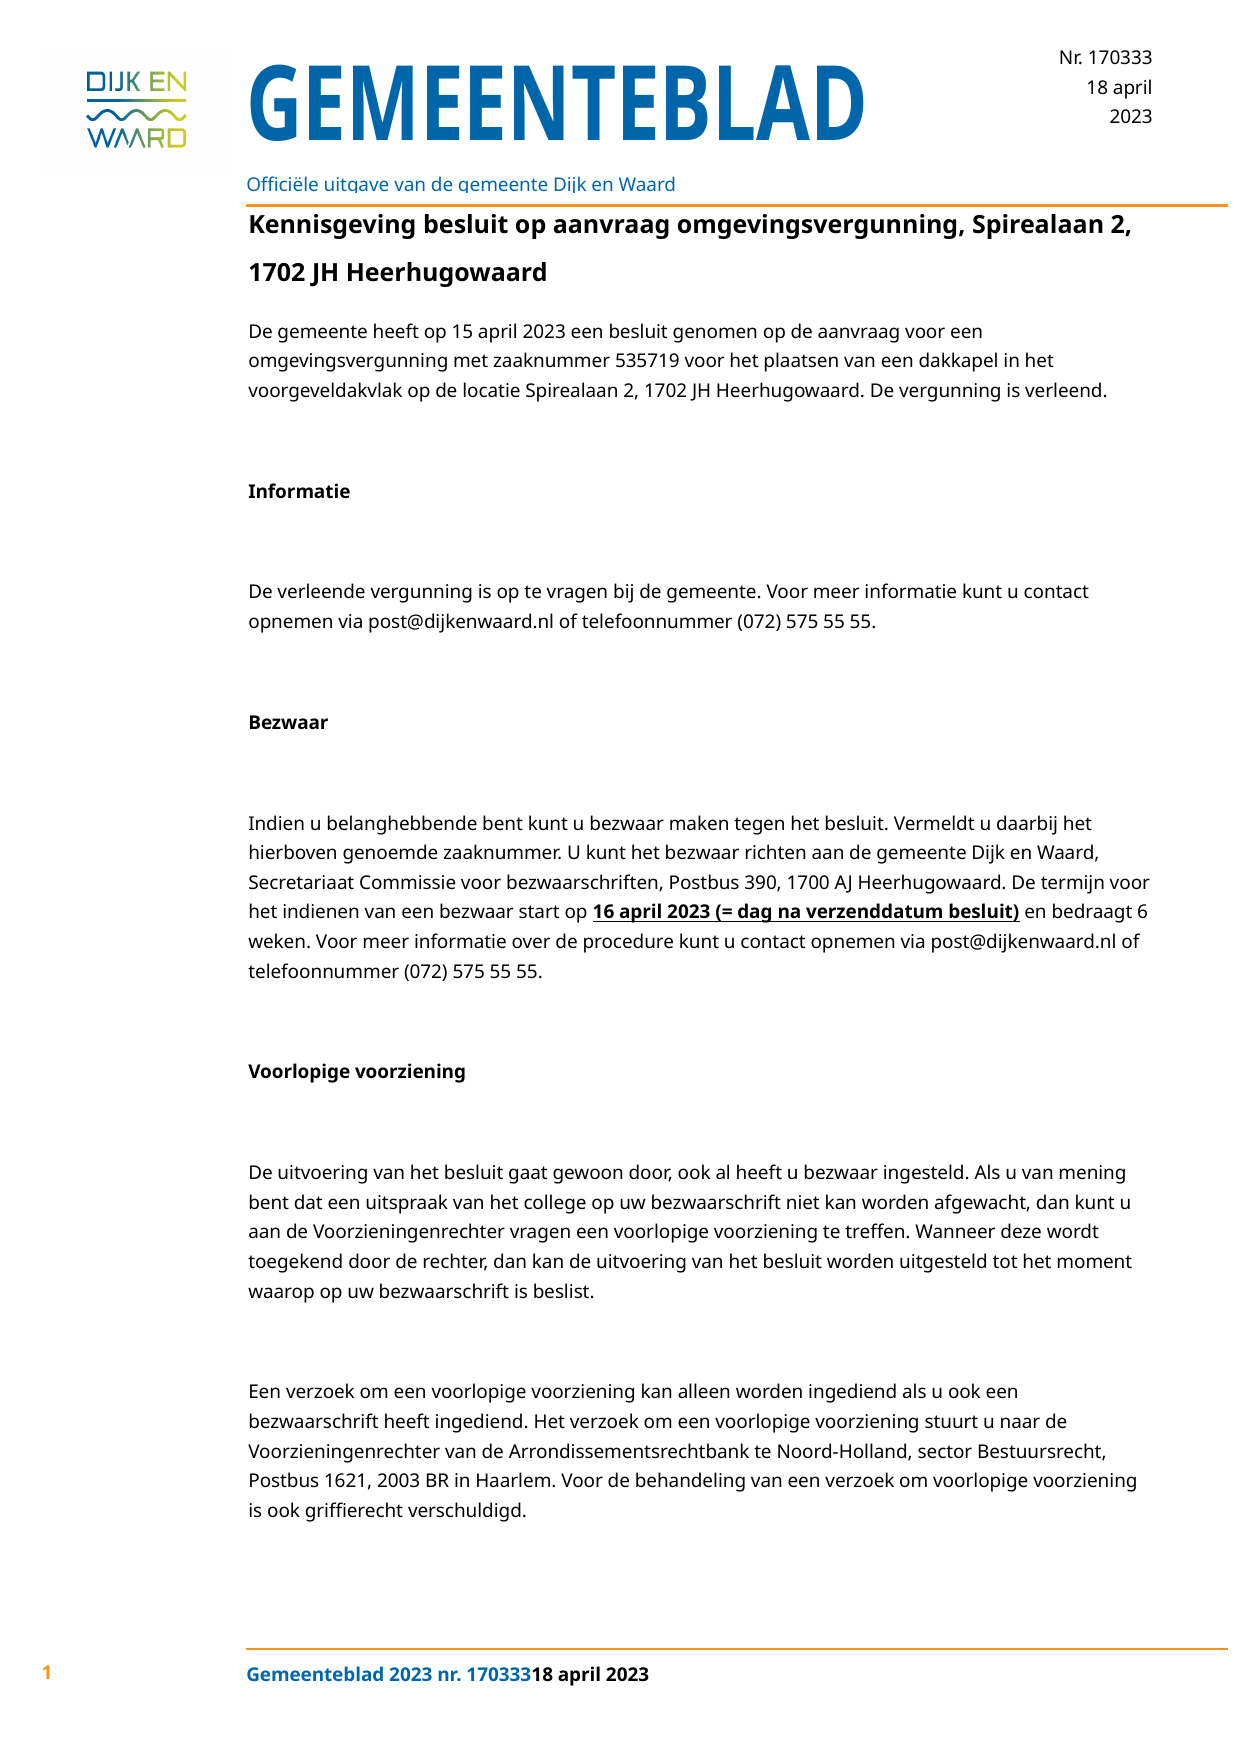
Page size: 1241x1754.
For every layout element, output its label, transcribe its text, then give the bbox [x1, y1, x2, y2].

text Een verzoek om een voorlopige voorziening kan alleen worden ingediend als u ook een bezwaarschrift heeft ingediend. Het verzoek om een voorlopige voorziening stuurt u naar de Voorzieningenrechter van de Arrondissementsrechtbank te Noord-Holland, sector Bestuursrecht, Postbus 1621, 2003 BR in Haarlem. Voor de behandeling van een verzoek om voorlopige voorziening is ook griffierecht verschuldigd. [248, 1379, 1152, 1523]
text Informatie [248, 478, 1152, 504]
text De gemeente heeft op 15 april 2023 een besluit genomen op de aanvraag voor een omgevingsvergunning met zaaknummer 535719 voor het plaatsen van een dakkapel in het voorgeveldakvlak op de locatie Spirealaan 2, 1702 JH Heerhugowaard. De vergunning is verleend. [248, 318, 1152, 403]
text Indien u belanghebbende bent kunt u bezwaar maken tegen het besluit. Vermeldt u daarbij het hierboven genoemde zaaknummer. U kunt het bezwaar richten aan de gemeente Dijk en Waard, Secretariaat Commissie voor bezwaarschriften, Postbus 390, 1700 AJ Heerhugowaard. De termijn voor het indienen van een bezwaar start op 16 april 2023 (= dag na verzenddatum besluit) en bedraagt 6 weken. Voor meer informatie over de procedure kunt u contact opnemen via post@dijkenwaard.nl of telefoonnummer (072) 575 55 55. [248, 810, 1152, 984]
text De uitvoering van het besluit gaat gewoon door, ook al heeft u bezwaar ingesteld. Als u van mening bent dat een uitspraak van het college op uw bezwaarschrift niet kan worden afgewacht, dan kunt u aan de Voorzieningenrechter vragen een voorlopige voorziening te treffen. Wanneer deze wordt toegekend door de rechter, dan kan de uitvoering van het besluit worden uitgesteld tot het moment waarop op uw bezwaarschrift is beslist. [248, 1159, 1152, 1304]
text Bezwaar [248, 709, 1152, 735]
picture [41, 47, 231, 172]
text De verleende vergunning is op te vragen bij de gemeente. Voor meer informatie kunt u contact opnemen via post@dijkenwaard.nl of telefoonnummer (072) 575 55 55. [248, 579, 1152, 634]
text Kennisgeving besluit op aanvraag omgevingsvergunning, Spirealaan 2, 1702 JH Heerhugowaard [248, 207, 1152, 288]
text Voorlopige voorziening [248, 1059, 1152, 1084]
